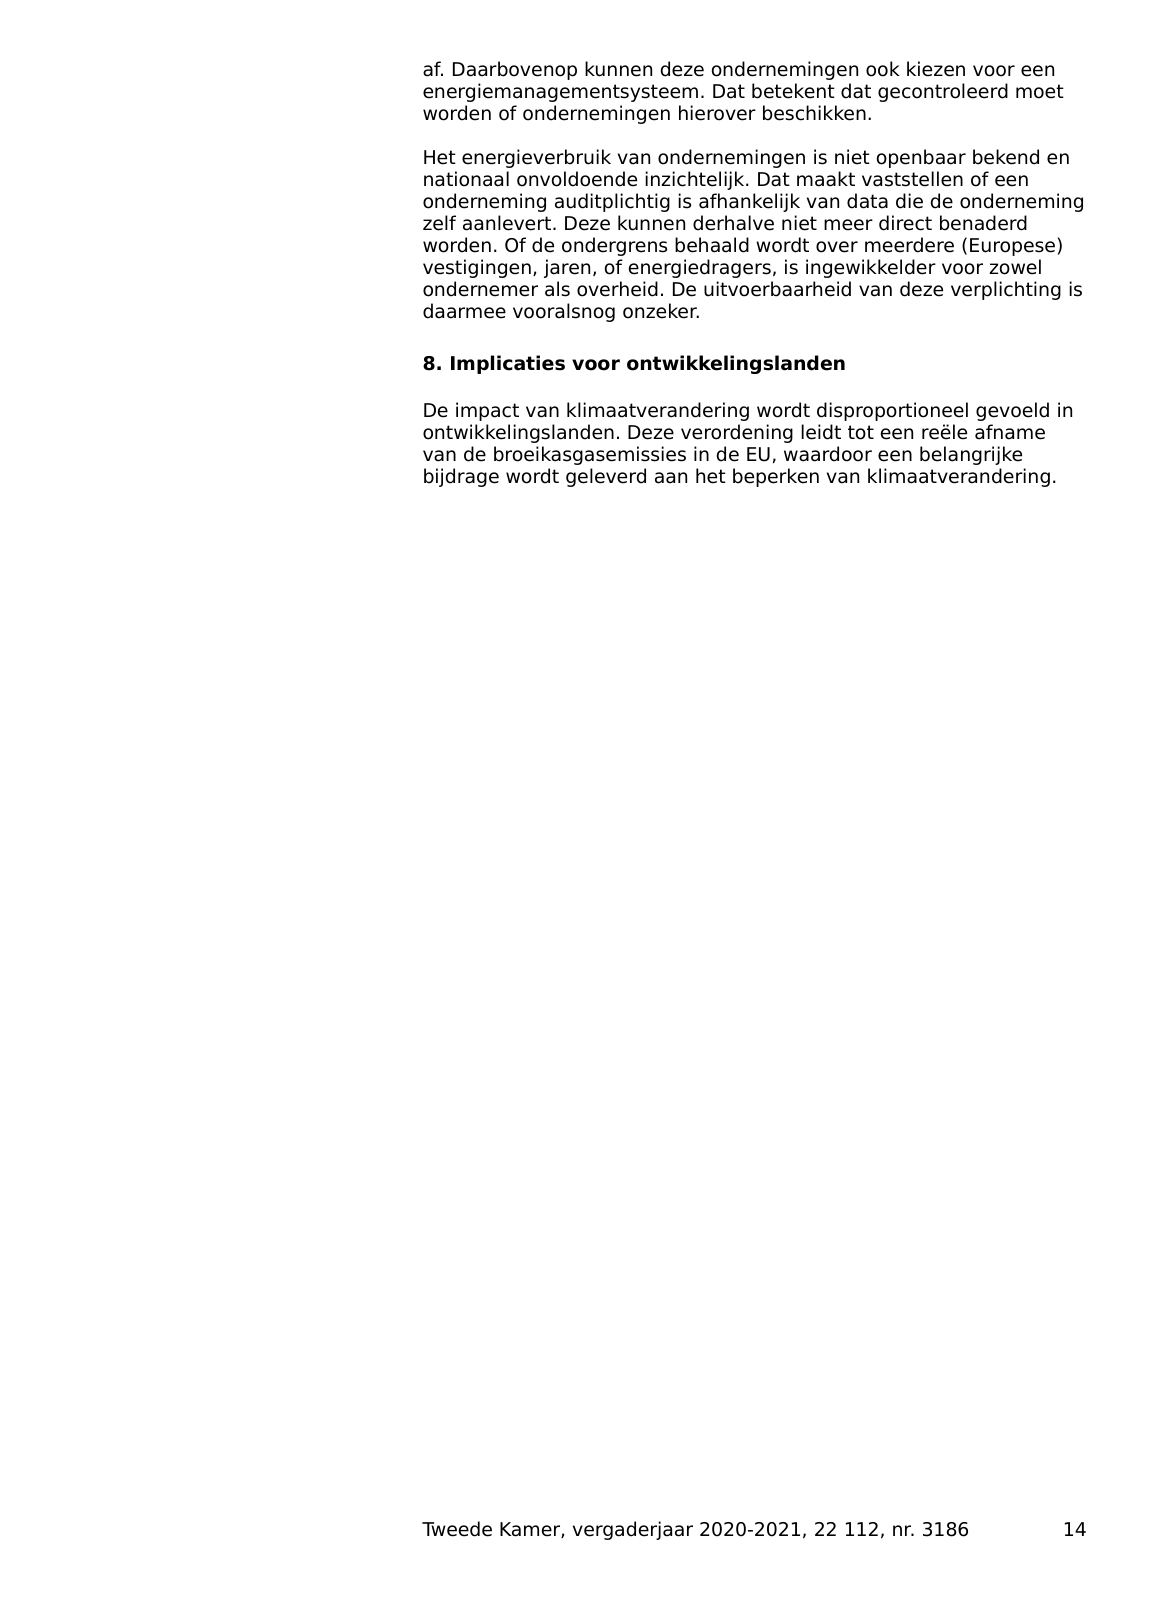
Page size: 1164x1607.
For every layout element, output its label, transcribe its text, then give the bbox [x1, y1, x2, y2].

subtitle 8. Implicaties voor ontwikkelingslanden [422, 353, 1087, 375]
text af. Daarbovenop kunnen deze ondernemingen ook kiezen voor een energiemanagementsysteem. Dat betekent dat gecontroleerd moet worden of ondernemingen hierover beschikken. [422, 59, 1087, 125]
text Het energieverbruik van ondernemingen is niet openbaar bekend en nationaal onvoldoende inzichtelijk. Dat maakt vaststellen of een onderneming auditplichtig is afhankelijk van data die de onderneming zelf aanlevert. Deze kunnen derhalve niet meer direct benaderd worden. Of de ondergrens behaald wordt over meerdere (Europese) vestigingen, jaren, of energiedragers, is ingewikkelder voor zowel ondernemer als overheid. De uitvoerbaarheid van deze verplichting is daarmee vooralsnog onzeker. [422, 147, 1087, 323]
text De impact van klimaatverandering wordt disproportioneel gevoeld in ontwikkelingslanden. Deze verordening leidt tot een reële afname van de broeikasgasemissies in de EU, waardoor een belangrijke bijdrage wordt geleverd aan het beperken van klimaatverandering. [422, 400, 1087, 488]
